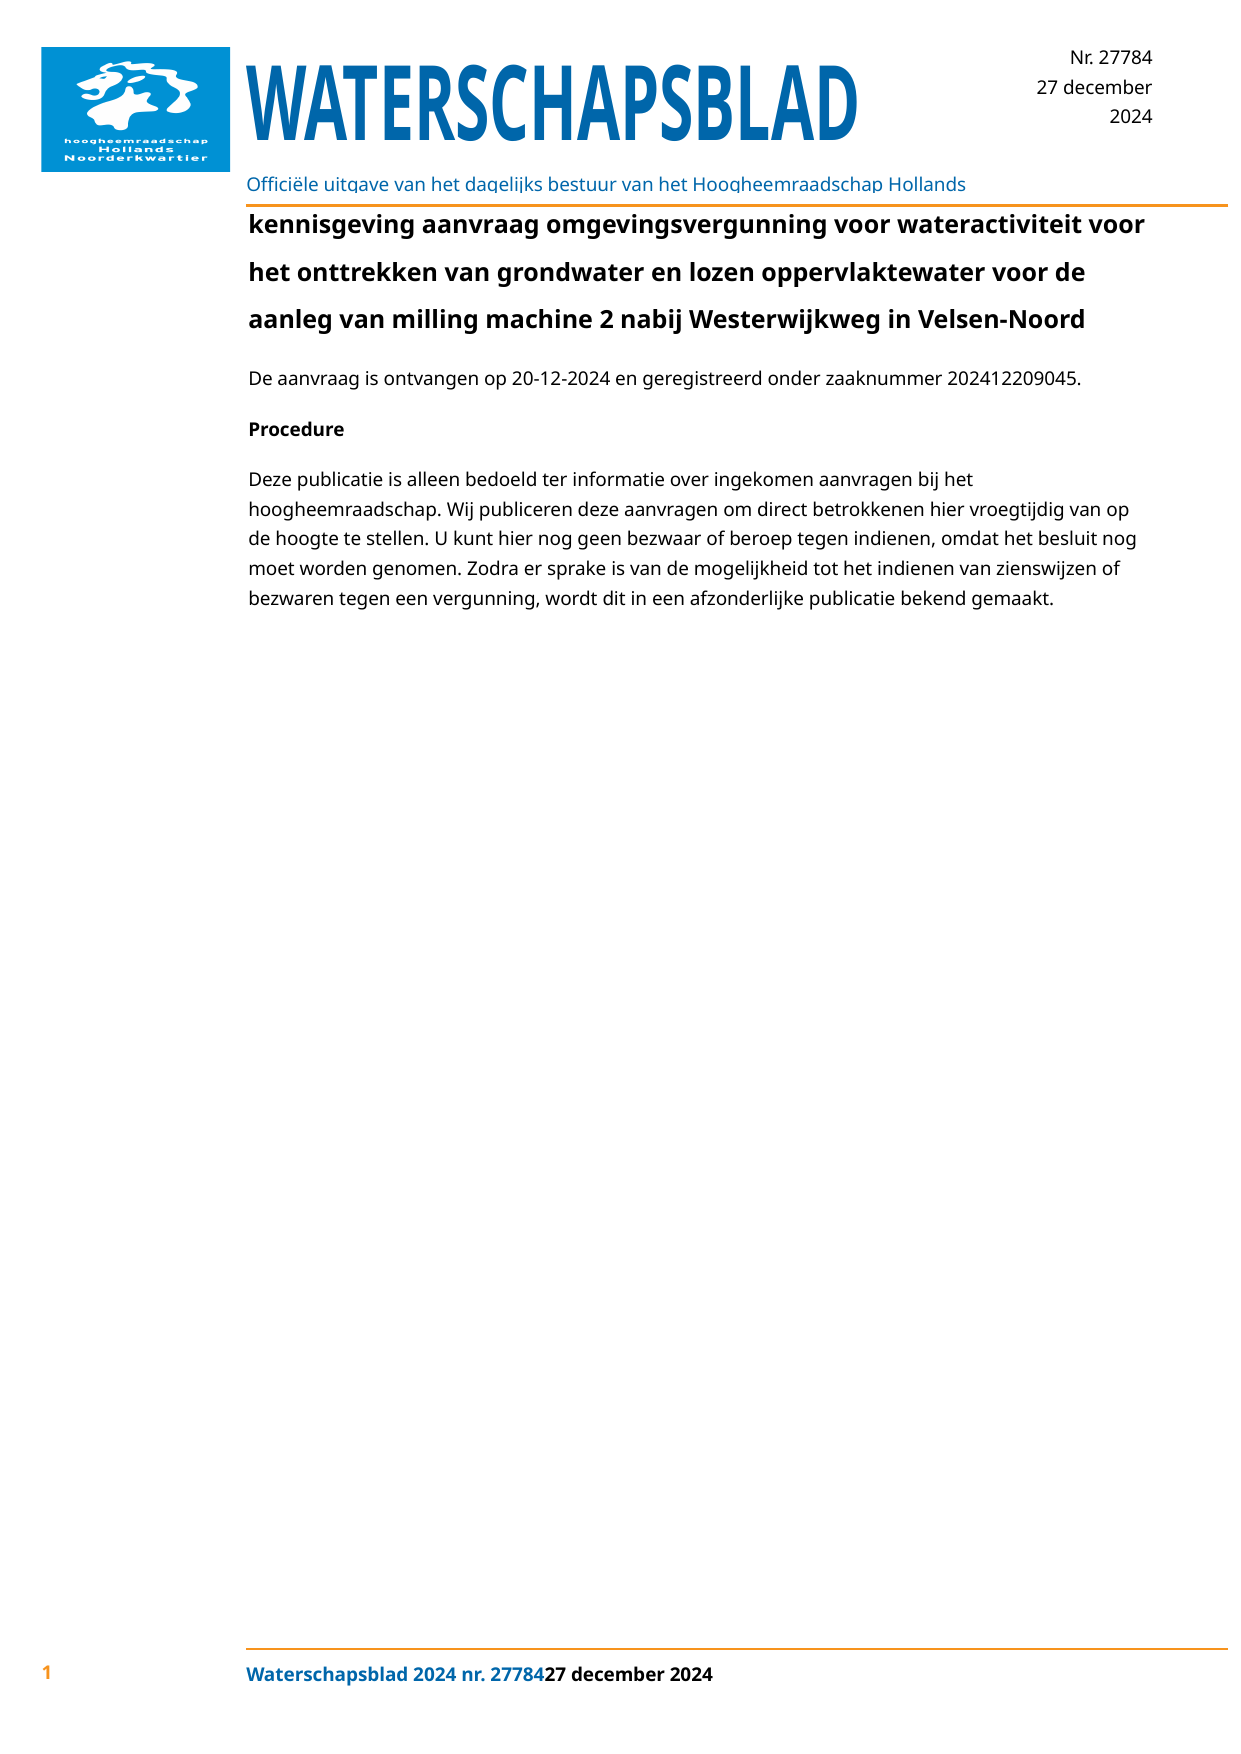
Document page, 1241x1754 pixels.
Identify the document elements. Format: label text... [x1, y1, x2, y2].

text De aanvraag is ontvangen op 20-12-2024 en geregistreerd onder zaaknummer 202412209045. [248, 366, 1152, 391]
text kennisgeving aanvraag omgevingsvergunning voor wateractiviteit voor het onttrekken van grondwater en lozen oppervlaktewater voor de aanleg van milling machine 2 nabij Westerwijkweg in Velsen-Noord [248, 207, 1152, 336]
picture [118, 62, 197, 112]
picture [88, 87, 157, 130]
picture [129, 76, 144, 82]
text Deze publicatie is alleen bedoeld ter informatie over ingekomen aanvragen bij het hoogheemraadschap. Wij publiceren deze aanvragen om direct betrokkenen hier vroegtijdig van op de hoogte te stellen. U kunt hier nog geen bezwaar of beroep tegen indienen, omdat het besluit nog moet worden genomen. Zodra er sprake is van de mogelijkheid tot het indienen van zienswijzen of bezwaren tegen een vergunning, wordt dit in een afzonderlijke publicatie bekend gemaakt. [248, 466, 1152, 610]
picture [78, 64, 122, 99]
text Procedure [248, 416, 1152, 442]
